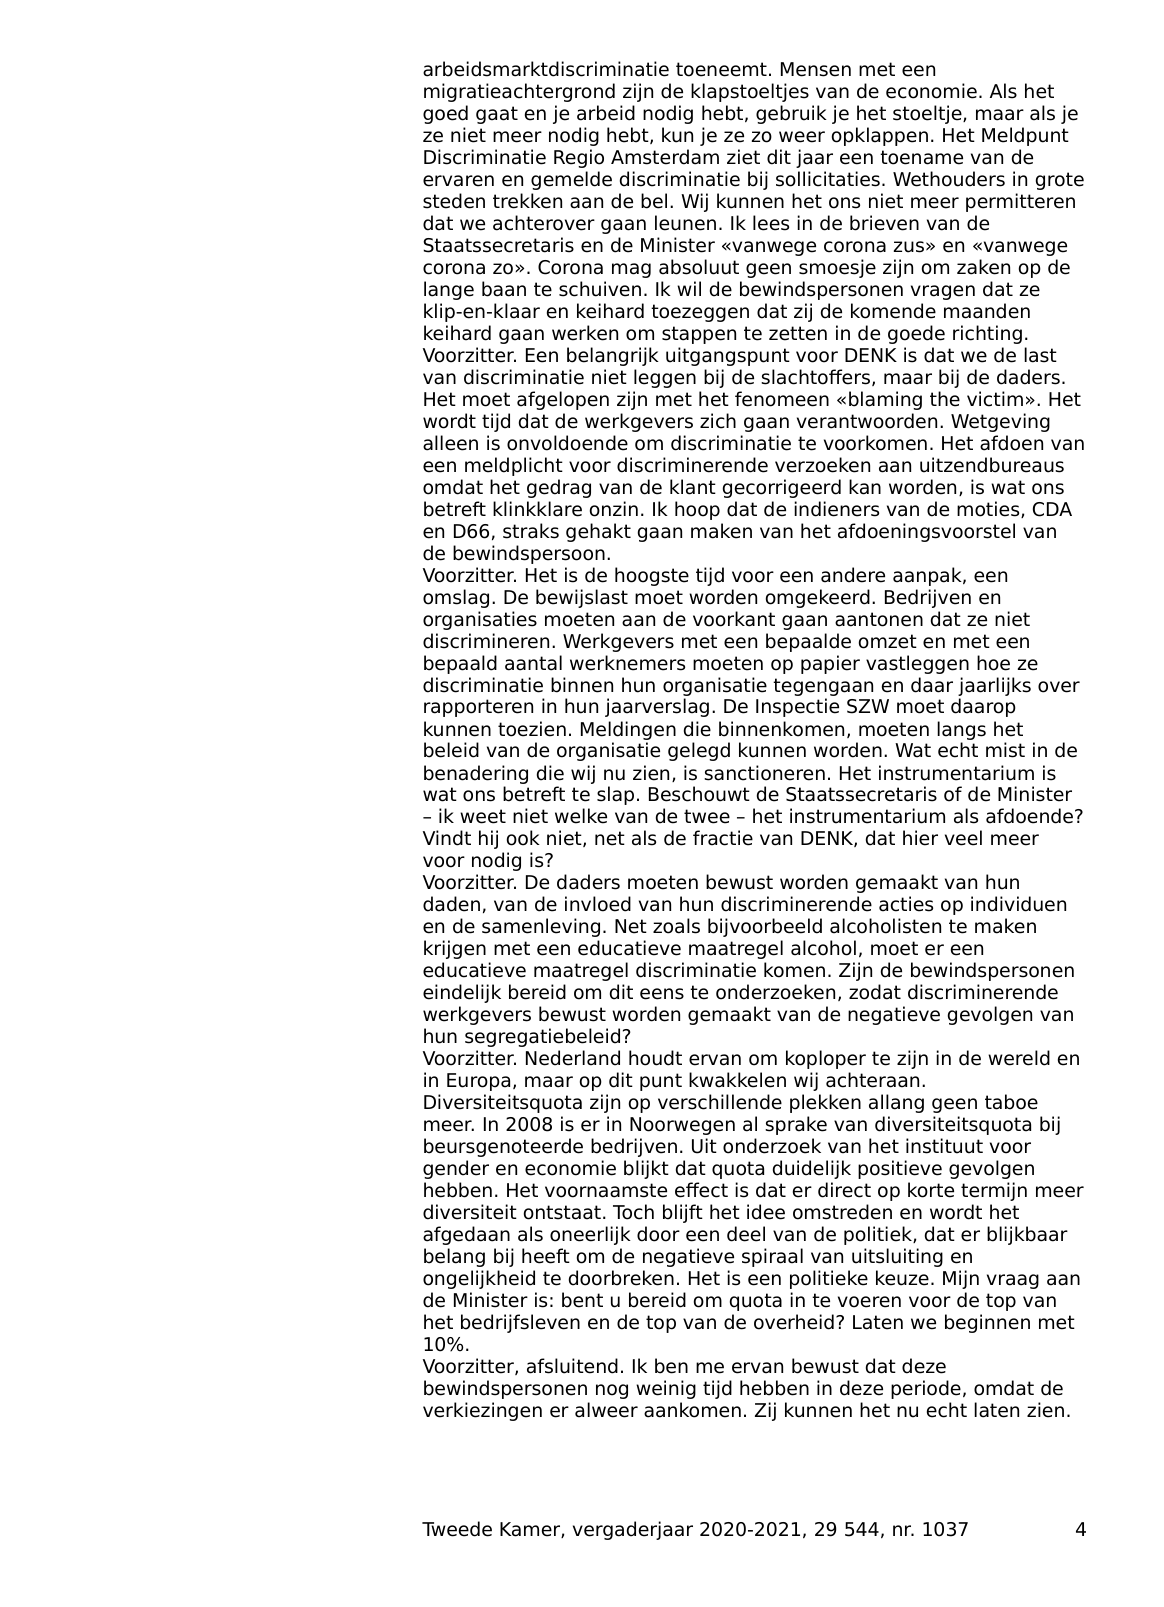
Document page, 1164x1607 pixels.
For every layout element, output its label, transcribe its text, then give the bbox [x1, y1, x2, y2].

text Voorzitter. De daders moeten bewust worden gemaakt van hun daden, van de invloed van hun discriminerende acties op individuen en de samenleving. Net zoals bijvoorbeeld alcoholisten te maken krijgen met een educatieve maatregel alcohol, moet er een educatieve maatregel discriminatie komen. Zijn de bewindspersonen eindelijk bereid om dit eens te onderzoeken, zodat discriminerende werkgevers bewust worden gemaakt van de negatieve gevolgen van hun segregatiebeleid? [422, 872, 1087, 1048]
text Voorzitter. Het is de hoogste tijd voor een andere aanpak, een omslag. De bewijslast moet worden omgekeerd. Bedrijven en organisaties moeten aan de voorkant gaan aantonen dat ze niet discrimineren. Werkgevers met een bepaalde omzet en met een bepaald aantal werknemers moeten op papier vastleggen hoe ze discriminatie binnen hun organisatie tegengaan en daar jaarlijks over rapporteren in hun jaarverslag. De Inspectie SZW moet daarop kunnen toezien. Meldingen die binnenkomen, moeten langs het beleid van de organisatie gelegd kunnen worden. Wat echt mist in de benadering die wij nu zien, is sanctioneren. Het instrumentarium is wat ons betreft te slap. Beschouwt de Staatssecretaris of de Minister – ik weet niet welke van de twee – het instrumentarium als afdoende? Vindt hij ook niet, net als de fractie van DENK, dat hier veel meer voor nodig is? [422, 564, 1087, 872]
text Voorzitter. Nederland houdt ervan om koploper te zijn in de wereld en in Europa, maar op dit punt kwakkelen wij achteraan. Diversiteitsquota zijn op verschillende plekken allang geen taboe meer. In 2008 is er in Noorwegen al sprake van diversiteitsquota bij beursgenoteerde bedrijven. Uit onderzoek van het instituut voor gender en economie blijkt dat quota duidelijk positieve gevolgen hebben. Het voornaamste effect is dat er direct op korte termijn meer diversiteit ontstaat. Toch blijft het idee omstreden en wordt het afgedaan als oneerlijk door een deel van de politiek, dat er blijkbaar belang bij heeft om de negatieve spiraal van uitsluiting en ongelijkheid te doorbreken. Het is een politieke keuze. Mijn vraag aan de Minister is: bent u bereid om quota in te voeren voor de top van het bedrijfsleven en de top van de overheid? Laten we beginnen met 10%. [422, 1048, 1087, 1356]
text Voorzitter. Een belangrijk uitgangspunt voor DENK is dat we de last van discriminatie niet leggen bij de slachtoffers, maar bij de daders. Het moet afgelopen zijn met het fenomeen «blaming the victim». Het wordt tijd dat de werkgevers zich gaan verantwoorden. Wetgeving alleen is onvoldoende om discriminatie te voorkomen. Het afdoen van een meldplicht voor discriminerende verzoeken aan uitzendbureaus omdat het gedrag van de klant gecorrigeerd kan worden, is wat ons betreft klinkklare onzin. Ik hoop dat de indieners van de moties, CDA en D66, straks gehakt gaan maken van het afdoeningsvoorstel van de bewindspersoon. [422, 345, 1087, 564]
text Voorzitter, afsluitend. Ik ben me ervan bewust dat deze bewindspersonen nog weinig tijd hebben in deze periode, omdat de verkiezingen er alweer aankomen. Zij kunnen het nu echt laten zien. [422, 1356, 1087, 1422]
text arbeidsmarktdiscriminatie toeneemt. Mensen met een migratieachtergrond zijn de klapstoeltjes van de economie. Als het goed gaat en je arbeid nodig hebt, gebruik je het stoeltje, maar als je ze niet meer nodig hebt, kun je ze zo weer opklappen. Het Meldpunt Discriminatie Regio Amsterdam ziet dit jaar een toename van de ervaren en gemelde discriminatie bij sollicitaties. Wethouders in grote steden trekken aan de bel. Wij kunnen het ons niet meer permitteren dat we achterover gaan leunen. Ik lees in de brieven van de Staatssecretaris en de Minister «vanwege corona zus» en «vanwege corona zo». Corona mag absoluut geen smoesje zijn om zaken op de lange baan te schuiven. Ik wil de bewindspersonen vragen dat ze klip-en-klaar en keihard toezeggen dat zij de komende maanden keihard gaan werken om stappen te zetten in de goede richting. [422, 59, 1087, 345]
